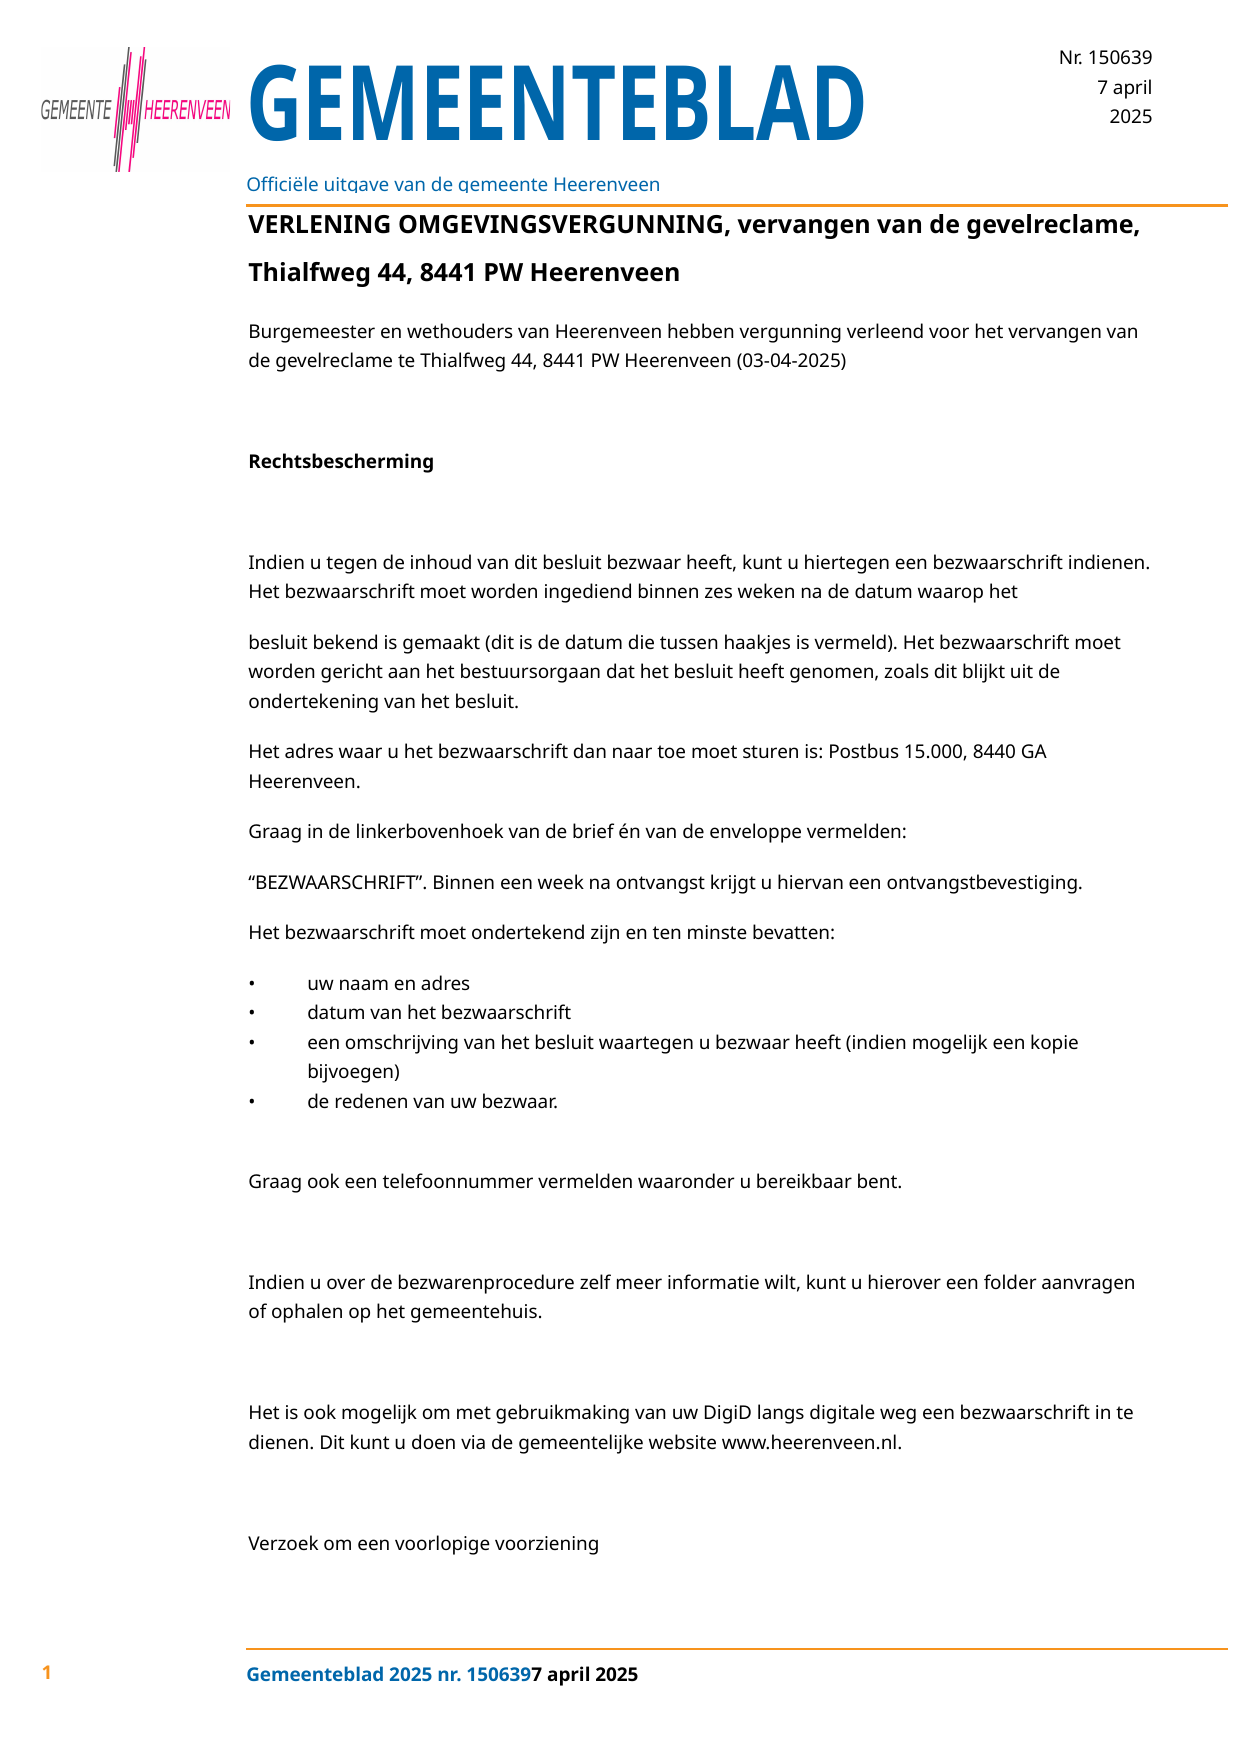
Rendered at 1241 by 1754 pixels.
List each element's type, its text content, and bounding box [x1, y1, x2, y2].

list de redenen van uw bezwaar. [248, 1088, 1152, 1114]
text Indien u tegen de inhoud van dit besluit bezwaar heeft, kunt u hiertegen een bezwaarschrift indienen. Het bezwaarschrift moet worden ingediend binnen zes weken na de datum waarop het [248, 549, 1152, 604]
picture [41, 47, 231, 172]
list datum van het bezwaarschrift [248, 999, 1152, 1025]
text Graag in de linkerbovenhoek van de brief én van de enveloppe vermelden: [248, 819, 1152, 844]
text besluit bekend is gemaakt (dit is de datum die tussen haakjes is vermeld). Het bezwaarschrift moet worden gericht aan het bestuursorgaan dat het besluit heeft genomen, zoals dit blijkt uit de ondertekening van het besluit. [248, 629, 1152, 714]
list uw naam en adres [248, 970, 1152, 996]
text Burgemeester en wethouders van Heerenveen hebben vergunning verleend voor het vervangen van de gevelreclame te Thialfweg 44, 8441 PW Heerenveen (03-04-2025) [248, 318, 1152, 373]
text Indien u over de bezwarenprocedure zelf meer informatie wilt, kunt u hierover een folder aanvragen of ophalen op het gemeentehuis. [248, 1269, 1152, 1324]
text Verzoek om een voorlopige voorziening [248, 1530, 1152, 1556]
text Het is ook mogelijk om met gebruikmaking van uw DigiD langs digitale weg een bezwaarschrift in te dienen. Dit kunt u doen via de gemeentelijke website www.heerenveen.nl. [248, 1399, 1152, 1455]
text Het bezwaarschrift moet ondertekend zijn en ten minste bevatten: [248, 919, 1152, 945]
text Rechtsbescherming [248, 448, 1152, 474]
text Het adres waar u het bezwaarschrift dan naar toe moet sturen is: Postbus 15.000, 8440 GA Heerenveen. [248, 739, 1152, 794]
text VERLENING OMGEVINGSVERGUNNING, vervangen van de gevelreclame, Thialfweg 44, 8441 PW Heerenveen [248, 207, 1152, 288]
text “BEZWAARSCHRIFT”. Binnen een week na ontvangst krijgt u hiervan een ontvangstbevestiging. [248, 869, 1152, 895]
text Graag ook een telefoonnummer vermelden waaronder u bereikbaar bent. [248, 1168, 1152, 1194]
list een omschrijving van het besluit waartegen u bezwaar heeft (indien mogelijk een kopie bijvoegen) [248, 1029, 1152, 1084]
